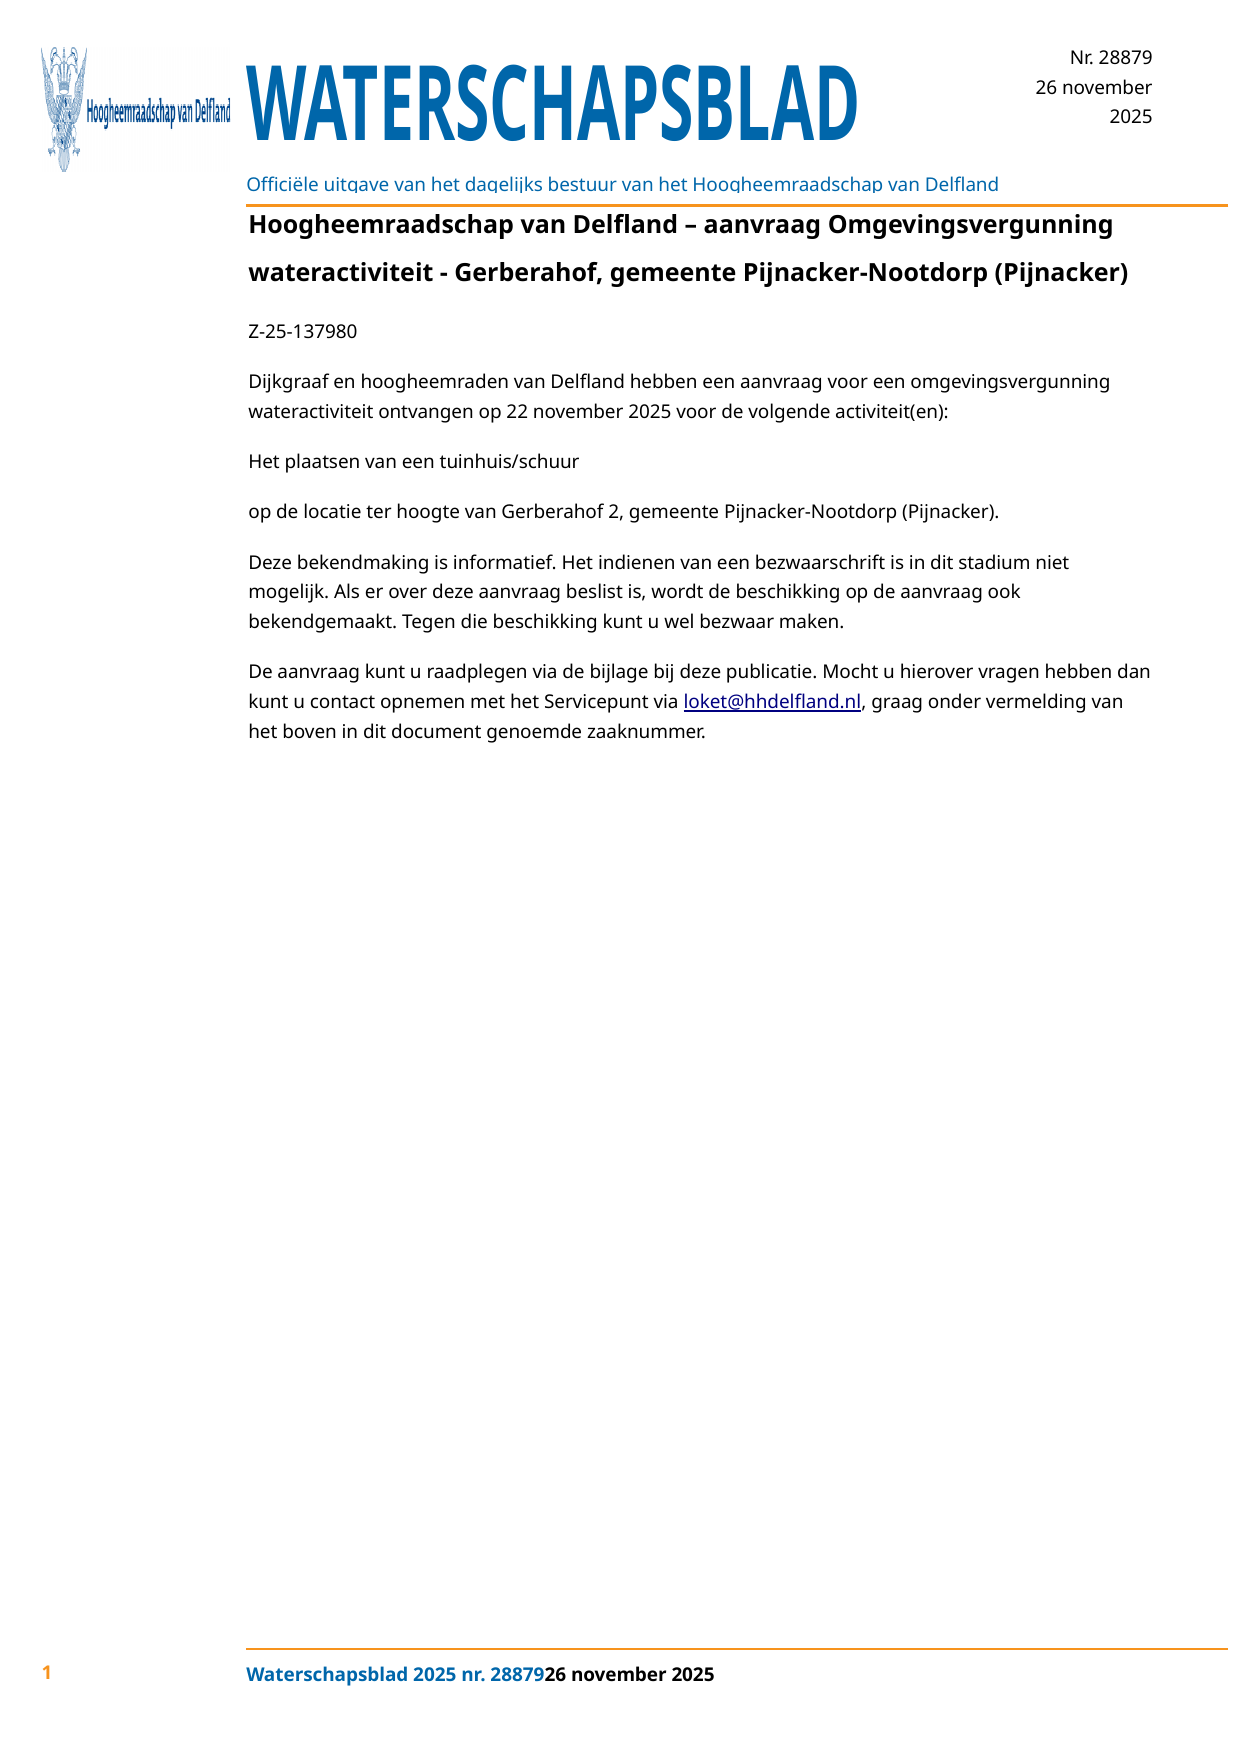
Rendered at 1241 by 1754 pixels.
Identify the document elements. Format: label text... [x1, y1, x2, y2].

text Z-25-137980 [248, 318, 1152, 344]
text Het plaatsen van een tuinhuis/schuur [248, 448, 1152, 474]
picture [41, 47, 231, 172]
text Deze bekendmaking is informatief. Het indienen van een bezwaarschrift is in dit stadium niet mogelijk. Als er over deze aanvraag beslist is, wordt de beschikking op de aanvraag ook bekendgemaakt. Tegen die beschikking kunt u wel bezwaar maken. [248, 549, 1152, 634]
text Hoogheemraadschap van Delfland – aanvraag Omgevingsvergunning wateractiviteit - Gerberahof, gemeente Pijnacker-Nootdorp (Pijnacker) [248, 207, 1152, 288]
text Dijkgraaf en hoogheemraden van Delfland hebben een aanvraag voor een omgevingsvergunning wateractiviteit ontvangen op 22 november 2025 voor de volgende activiteit(en): [248, 368, 1152, 424]
text De aanvraag kunt u raadplegen via de bijlage bij deze publicatie. Mocht u hierover vragen hebben dan kunt u contact opnemen met het Servicepunt via loket@hhdelfland.nl, graag onder vermelding van het boven in dit document genoemde zaaknummer. [248, 659, 1152, 744]
text op de locatie ter hoogte van Gerberahof 2, gemeente Pijnacker-Nootdorp (Pijnacker). [248, 499, 1152, 524]
